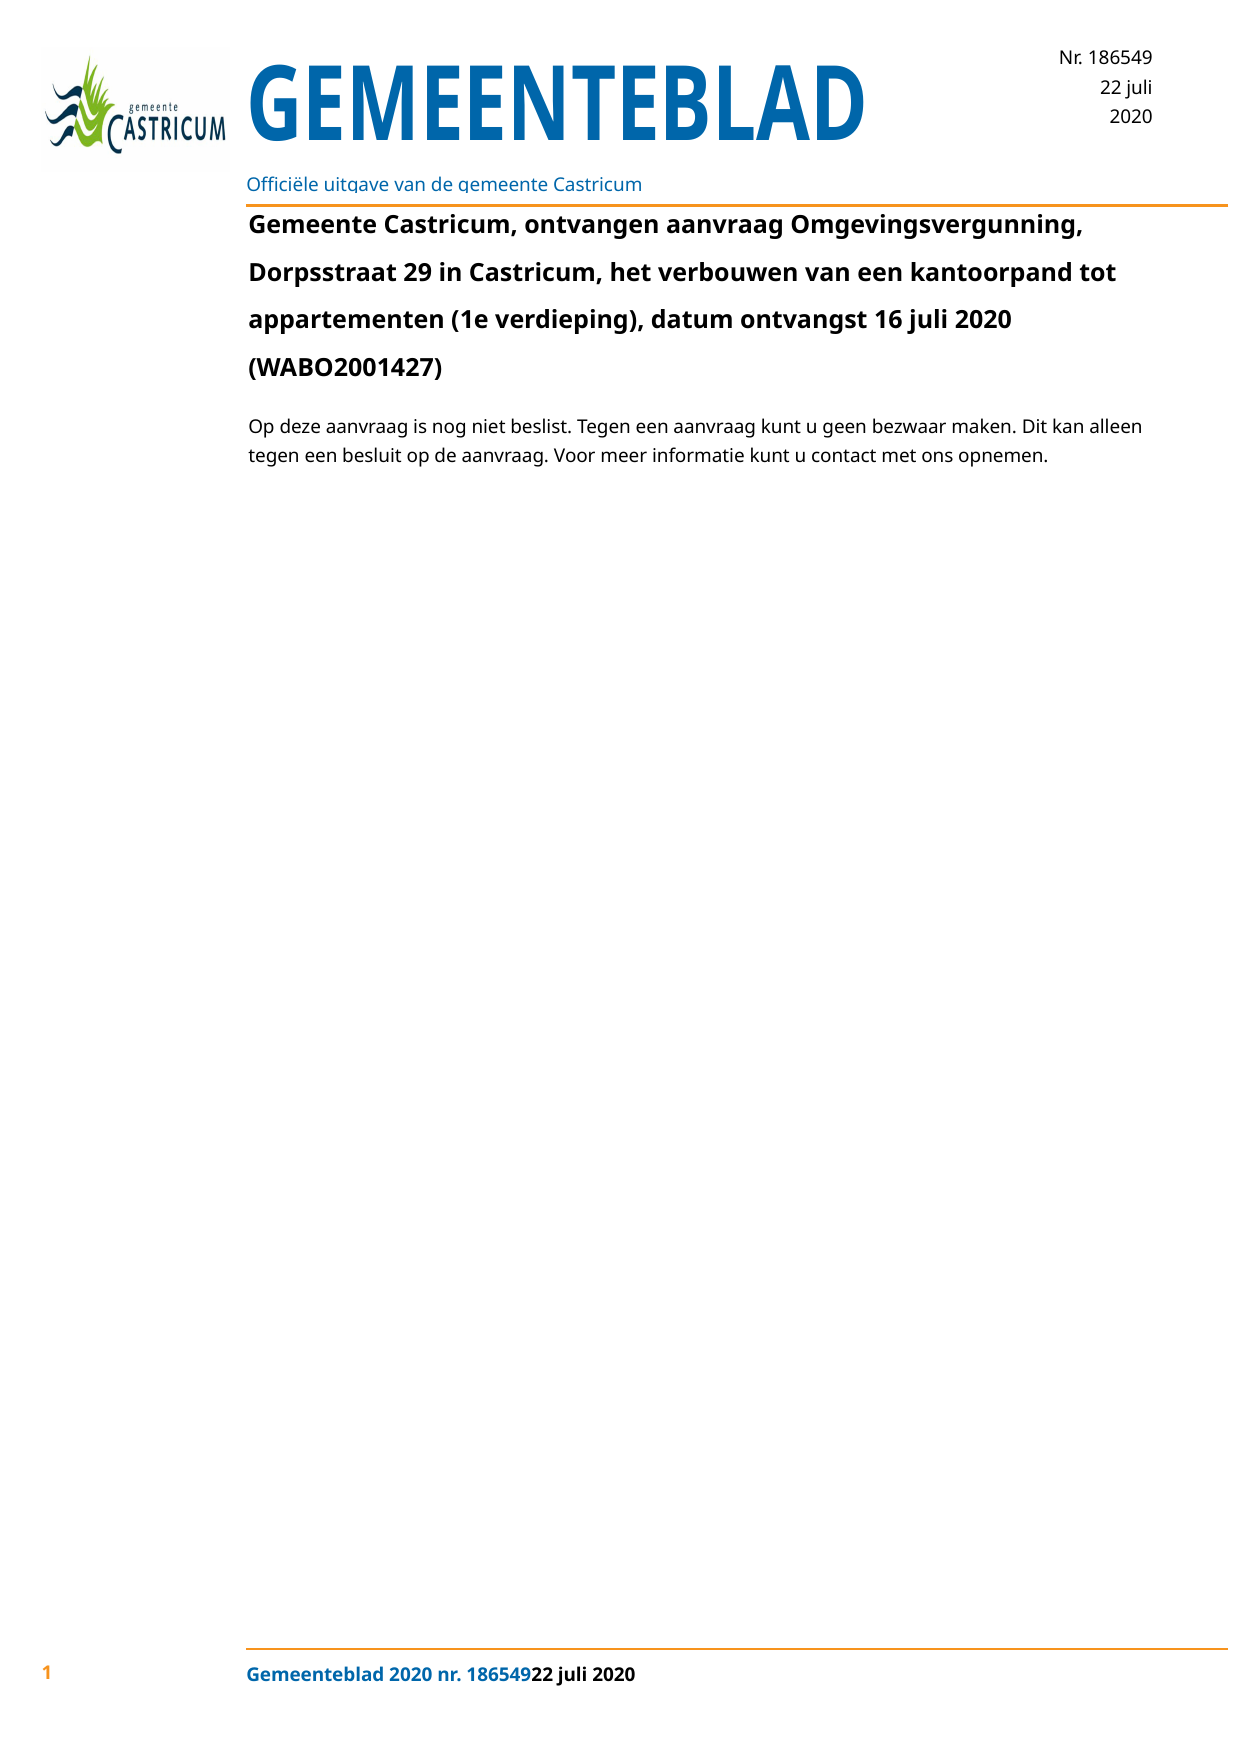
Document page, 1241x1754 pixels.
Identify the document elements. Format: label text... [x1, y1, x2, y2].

text Op deze aanvraag is nog niet beslist. Tegen een aanvraag kunt u geen bezwaar maken. Dit kan alleen tegen een besluit op de aanvraag. Voor meer informatie kunt u contact met ons opnemen. [248, 413, 1152, 468]
text Gemeente Castricum, ontvangen aanvraag Omgevingsvergunning, Dorpsstraat 29 in Castricum, het verbouwen van een kantoorpand tot appartementen (1e verdieping), datum ontvangst 16 juli 2020 (WABO2001427) [248, 207, 1152, 384]
picture [41, 47, 231, 172]
